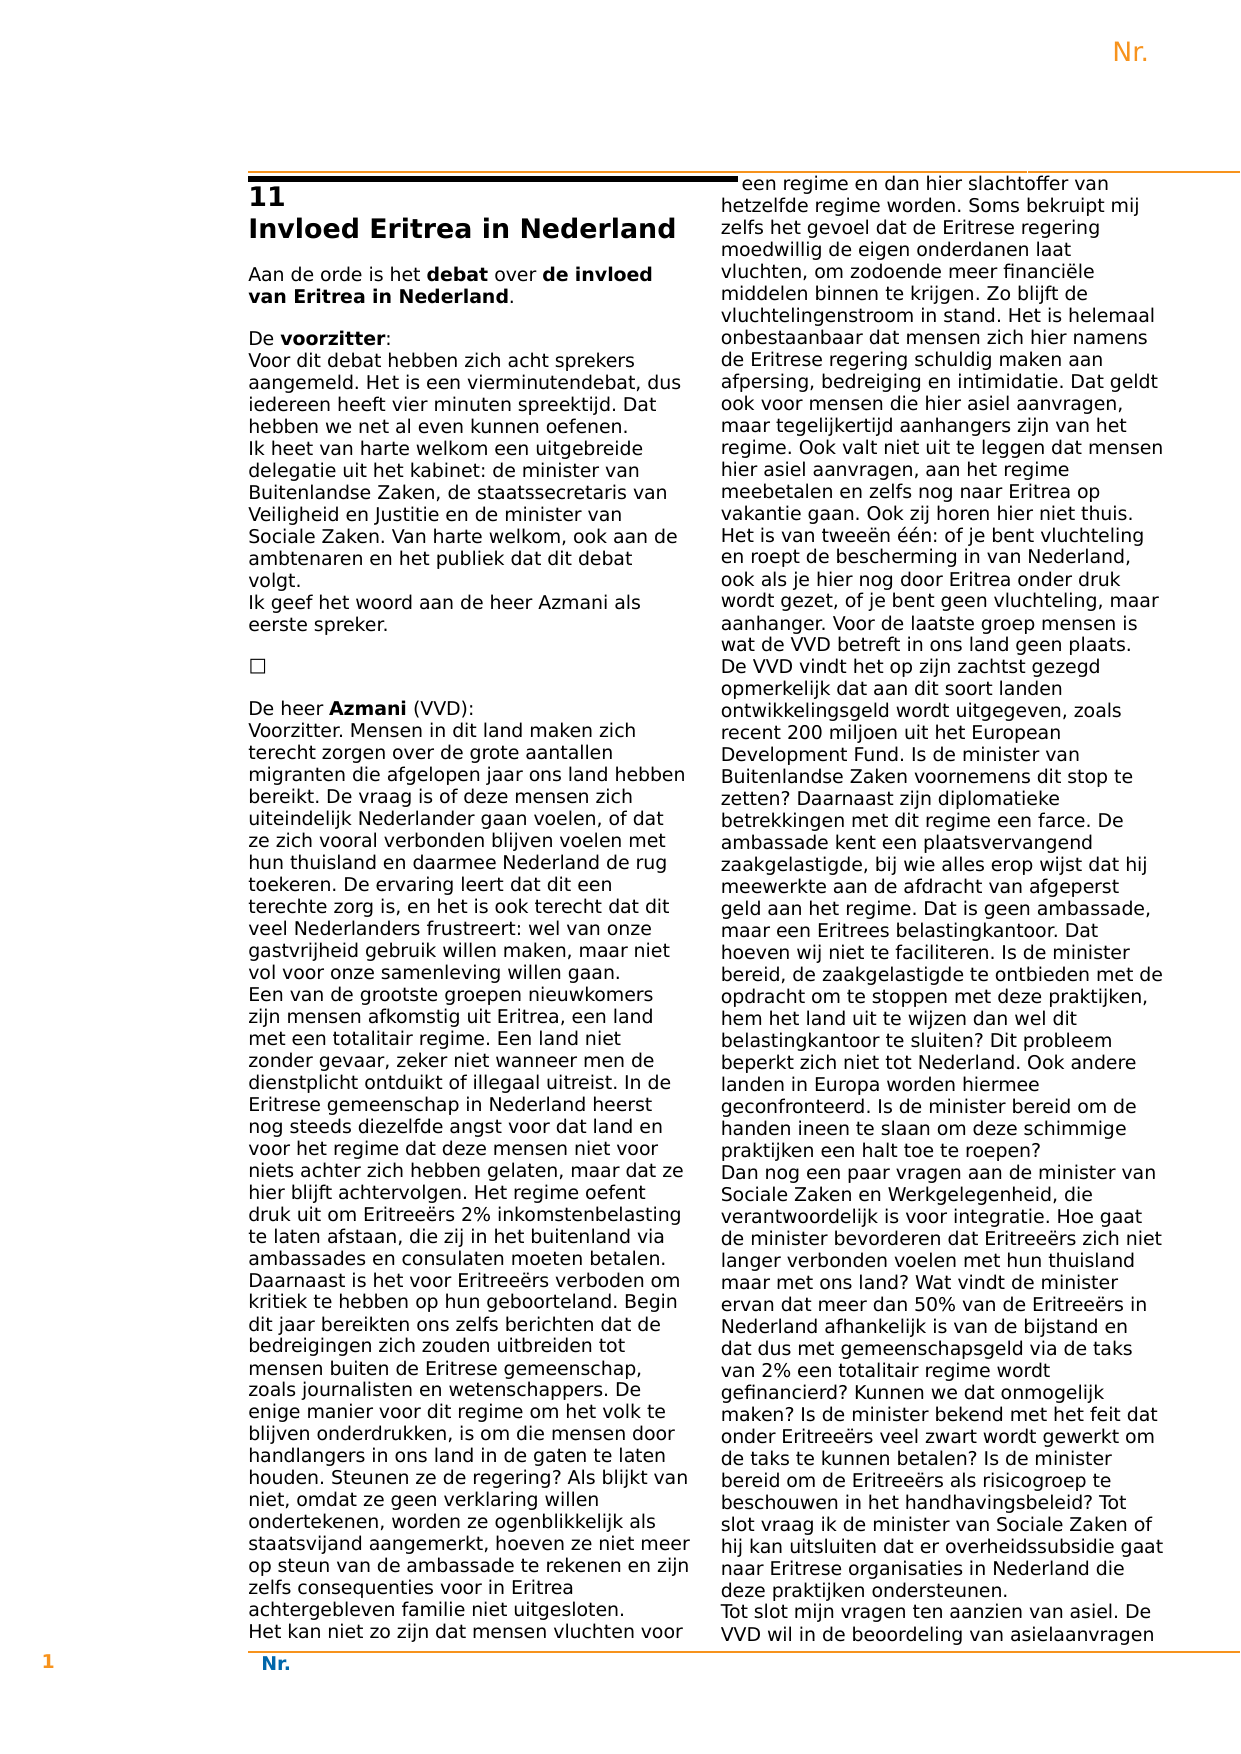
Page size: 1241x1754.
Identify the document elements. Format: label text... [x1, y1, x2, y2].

text Een van de grootste groepen nieuwkomers zijn mensen afkomstig uit Eritrea, een land met een totalitair regime. Een land niet zonder gevaar, zeker niet wanneer men de dienstplicht ontduikt of illegaal uitreist. In de Eritrese gemeenschap in Nederland heerst nog steeds diezelfde angst voor dat land en voor het regime dat deze mensen niet voor niets achter zich hebben gelaten, maar dat ze hier blijft achtervolgen. Het regime oefent druk uit om Eritreeërs 2% inkomstenbelasting te laten afstaan, die zij in het buitenland via ambassades en consulaten moeten betalen. Daarnaast is het voor Eritreeërs verboden om kritiek te hebben op hun geboorteland. Begin dit jaar bereikten ons zelfs berichten dat de bedreigingen zich zouden uitbreiden tot mensen buiten de Eritrese gemeenschap, zoals journalisten en wetenschappers. De enige manier voor dit regime om het volk te blijven onderdrukken, is om die mensen door handlangers in ons land in de gaten te laten houden. Steunen ze de regering? Als blijkt van niet, omdat ze geen verklaring willen ondertekenen, worden ze ogenblikkelijk als staatsvijand aangemerkt, hoeven ze niet meer op steun van de ambassade te rekenen en zijn zelfs consequenties voor in Eritrea achtergebleven familie niet uitgesloten. [248, 984, 691, 1621]
text een regime en dan hier slachtoffer van hetzelfde regime worden. Soms bekruipt mij zelfs het gevoel dat de Eritrese regering moedwillig de eigen onderdanen laat vluchten, om zodoende meer financiële middelen binnen te krijgen. Zo blijft de vluchtelingenstroom in stand. Het is helemaal onbestaanbaar dat mensen zich hier namens de Eritrese regering schuldig maken aan afpersing, bedreiging en intimidatie. Dat geldt ook voor mensen die hier asiel aanvragen, maar tegelijkertijd aanhangers zijn van het regime. Ook valt niet uit te leggen dat mensen hier asiel aanvragen, aan het regime meebetalen en zelfs nog naar Eritrea op vakantie gaan. Ook zij horen hier niet thuis. Het is van tweeën één: of je bent vluchteling en roept de bescherming in van Nederland, ook als je hier nog door Eritrea onder druk wordt gezet, of je bent geen vluchteling, maar aanhanger. Voor de laatste groep mensen is wat de VVD betreft in ons land geen plaats. [721, 173, 1163, 656]
text Ik geef het woord aan de heer Azmani als eerste spreker. [248, 592, 691, 636]
text Het kan niet zo zijn dat mensen vluchten voor [248, 1621, 691, 1643]
title 11 Invloed Eritrea in Nederland [248, 182, 691, 244]
text Dan nog een paar vragen aan de minister van Sociale Zaken en Werkgelegenheid, die verantwoordelijk is voor integratie. Hoe gaat de minister bevorderen dat Eritreeërs zich niet langer verbonden voelen met hun thuisland maar met ons land? Wat vindt de minister ervan dat meer dan 50% van de Eritreeërs in Nederland afhankelijk is van de bijstand en dat dus met gemeenschapsgeld via de taks van 2% een totalitair regime wordt gefinancierd? Kunnen we dat onmogelijk maken? Is de minister bekend met het feit dat onder Eritreeërs veel zwart wordt gewerkt om de taks te kunnen betalen? Is de minister bereid om de Eritreeërs als risicogroep te beschouwen in het handhavingsbeleid? Tot slot vraag ik de minister van Sociale Zaken of hij kan uitsluiten dat er overheidssubsidie gaat naar Eritrese organisaties in Nederland die deze praktijken ondersteunen. [721, 1162, 1163, 1601]
text Ik heet van harte welkom een uitgebreide delegatie uit het kabinet: de minister van Buitenlandse Zaken, de staatssecretaris van Veiligheid en Justitie en de minister van Sociale Zaken. Van harte welkom, ook aan de ambtenaren en het publiek dat dit debat volgt. [248, 438, 691, 592]
text ⬜ [248, 656, 691, 678]
text Tot slot mijn vragen ten aanzien van asiel. De VVD wil in de beoordeling van asielaanvragen [721, 1601, 1163, 1645]
text De voorzitter: [248, 328, 691, 350]
text Voor dit debat hebben zich acht sprekers aangemeld. Het is een vierminutendebat, dus iedereen heeft vier minuten spreektijd. Dat hebben we net al even kunnen oefenen. [248, 350, 691, 438]
text De VVD vindt het op zijn zachtst gezegd opmerkelijk dat aan dit soort landen ontwikkelingsgeld wordt uitgegeven, zoals recent 200 miljoen uit het European Development Fund. Is de minister van Buitenlandse Zaken voornemens dit stop te zetten? Daarnaast zijn diplomatieke betrekkingen met dit regime een farce. De ambassade kent een plaatsvervangend zaakgelastigde, bij wie alles erop wijst dat hij meewerkte aan de afdracht van afgeperst geld aan het regime. Dat is geen ambassade, maar een Eritrees belastingkantoor. Dat hoeven wij niet te faciliteren. Is de minister bereid, de zaakgelastigde te ontbieden met de opdracht om te stoppen met deze praktijken, hem het land uit te wijzen dan wel dit belastingkantoor te sluiten? Dit probleem beperkt zich niet tot Nederland. Ook andere landen in Europa worden hiermee geconfronteerd. Is de minister bereid om de handen ineen te slaan om deze schimmige praktijken een halt toe te roepen? [721, 656, 1163, 1162]
text Voorzitter. Mensen in dit land maken zich terecht zorgen over de grote aantallen migranten die afgelopen jaar ons land hebben bereikt. De vraag is of deze mensen zich uiteindelijk Nederlander gaan voelen, of dat ze zich vooral verbonden blijven voelen met hun thuisland en daarmee Nederland de rug toekeren. De ervaring leert dat dit een terechte zorg is, en het is ook terecht dat dit veel Nederlanders frustreert: wel van onze gastvrijheid gebruik willen maken, maar niet vol voor onze samenleving willen gaan. [248, 720, 691, 984]
text Aan de orde is het debat over de invloed van Eritrea in Nederland. [248, 264, 691, 308]
text De heer Azmani (VVD): [248, 698, 691, 720]
